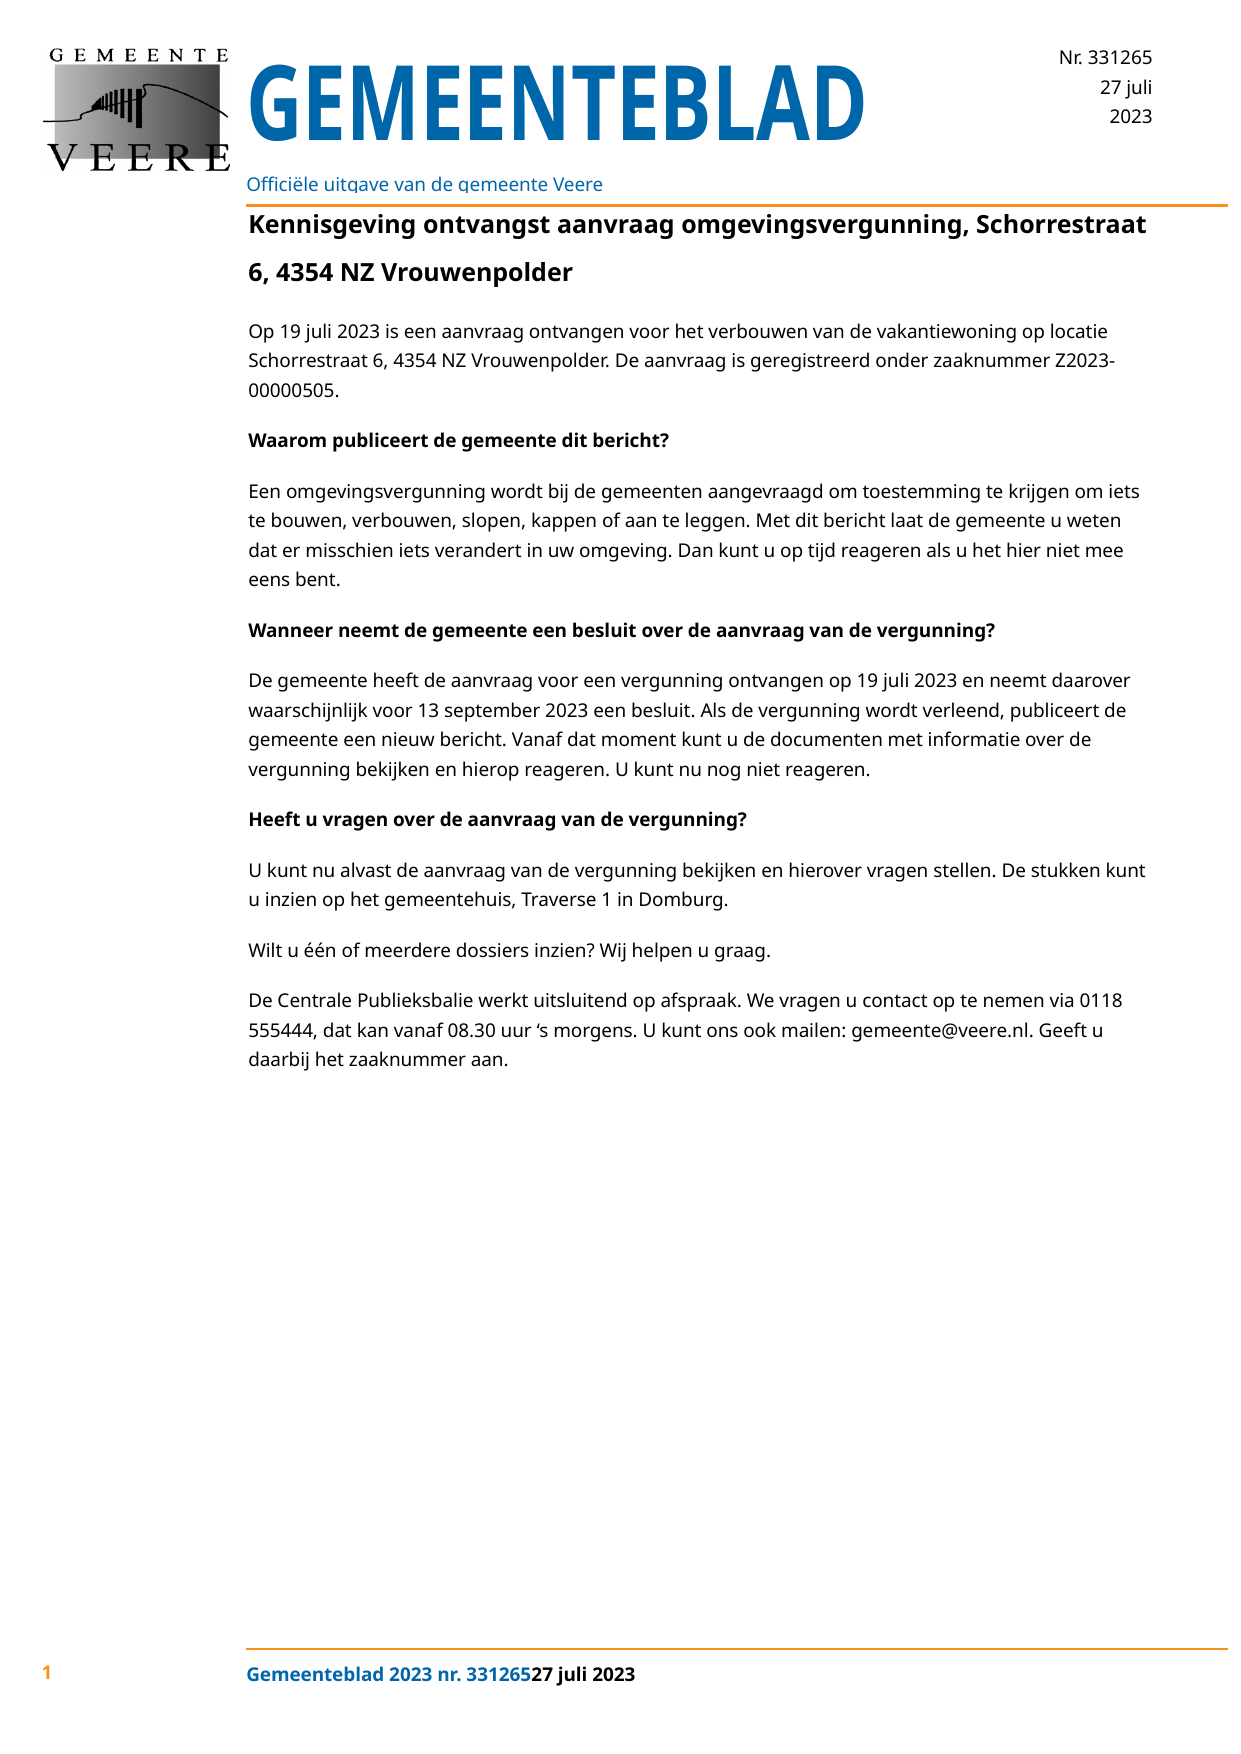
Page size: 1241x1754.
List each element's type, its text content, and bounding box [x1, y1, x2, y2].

picture [41, 47, 231, 172]
text Wilt u één of meerdere dossiers inzien? Wij helpen u graag. [248, 937, 1152, 963]
text U kunt nu alvast de aanvraag van de vergunning bekijken en hierover vragen stellen. De stukken kunt u inzien op het gemeentehuis, Traverse 1 in Domburg. [248, 857, 1152, 912]
text De gemeente heeft de aanvraag voor een vergunning ontvangen op 19 juli 2023 en neemt daarover waarschijnlijk voor 13 september 2023 een besluit. Als de vergunning wordt verleend, publiceert de gemeente een nieuw bericht. Vanaf dat moment kunt u de documenten met informatie over de vergunning bekijken en hierop reageren. U kunt nu nog niet reageren. [248, 667, 1152, 782]
text Kennisgeving ontvangst aanvraag omgevingsvergunning, Schorrestraat 6, 4354 NZ Vrouwenpolder [248, 207, 1152, 288]
text Heeft u vragen over de aanvraag van de vergunning? [248, 807, 1152, 832]
text Een omgevingsvergunning wordt bij de gemeenten aangevraagd om toestemming te krijgen om iets te bouwen, verbouwen, slopen, kappen of aan te leggen. Met dit bericht laat de gemeente u weten dat er misschien iets verandert in uw omgeving. Dan kunt u op tijd reageren als u het hier niet mee eens bent. [248, 478, 1152, 592]
text Waarom publiceert de gemeente dit bericht? [248, 427, 1152, 453]
text Op 19 juli 2023 is een aanvraag ontvangen voor het verbouwen van de vakantiewoning op locatie Schorrestraat 6, 4354 NZ Vrouwenpolder. De aanvraag is geregistreerd onder zaaknummer Z2023-00000505. [248, 318, 1152, 403]
text De Centrale Publieksbalie werkt uitsluitend op afspraak. We vragen u contact op te nemen via 0118 555444, dat kan vanaf 08.30 uur ‘s morgens. U kunt ons ook mailen: gemeente@veere.nl. Geeft u daarbij het zaaknummer aan. [248, 987, 1152, 1072]
text Wanneer neemt de gemeente een besluit over de aanvraag van de vergunning? [248, 617, 1152, 643]
